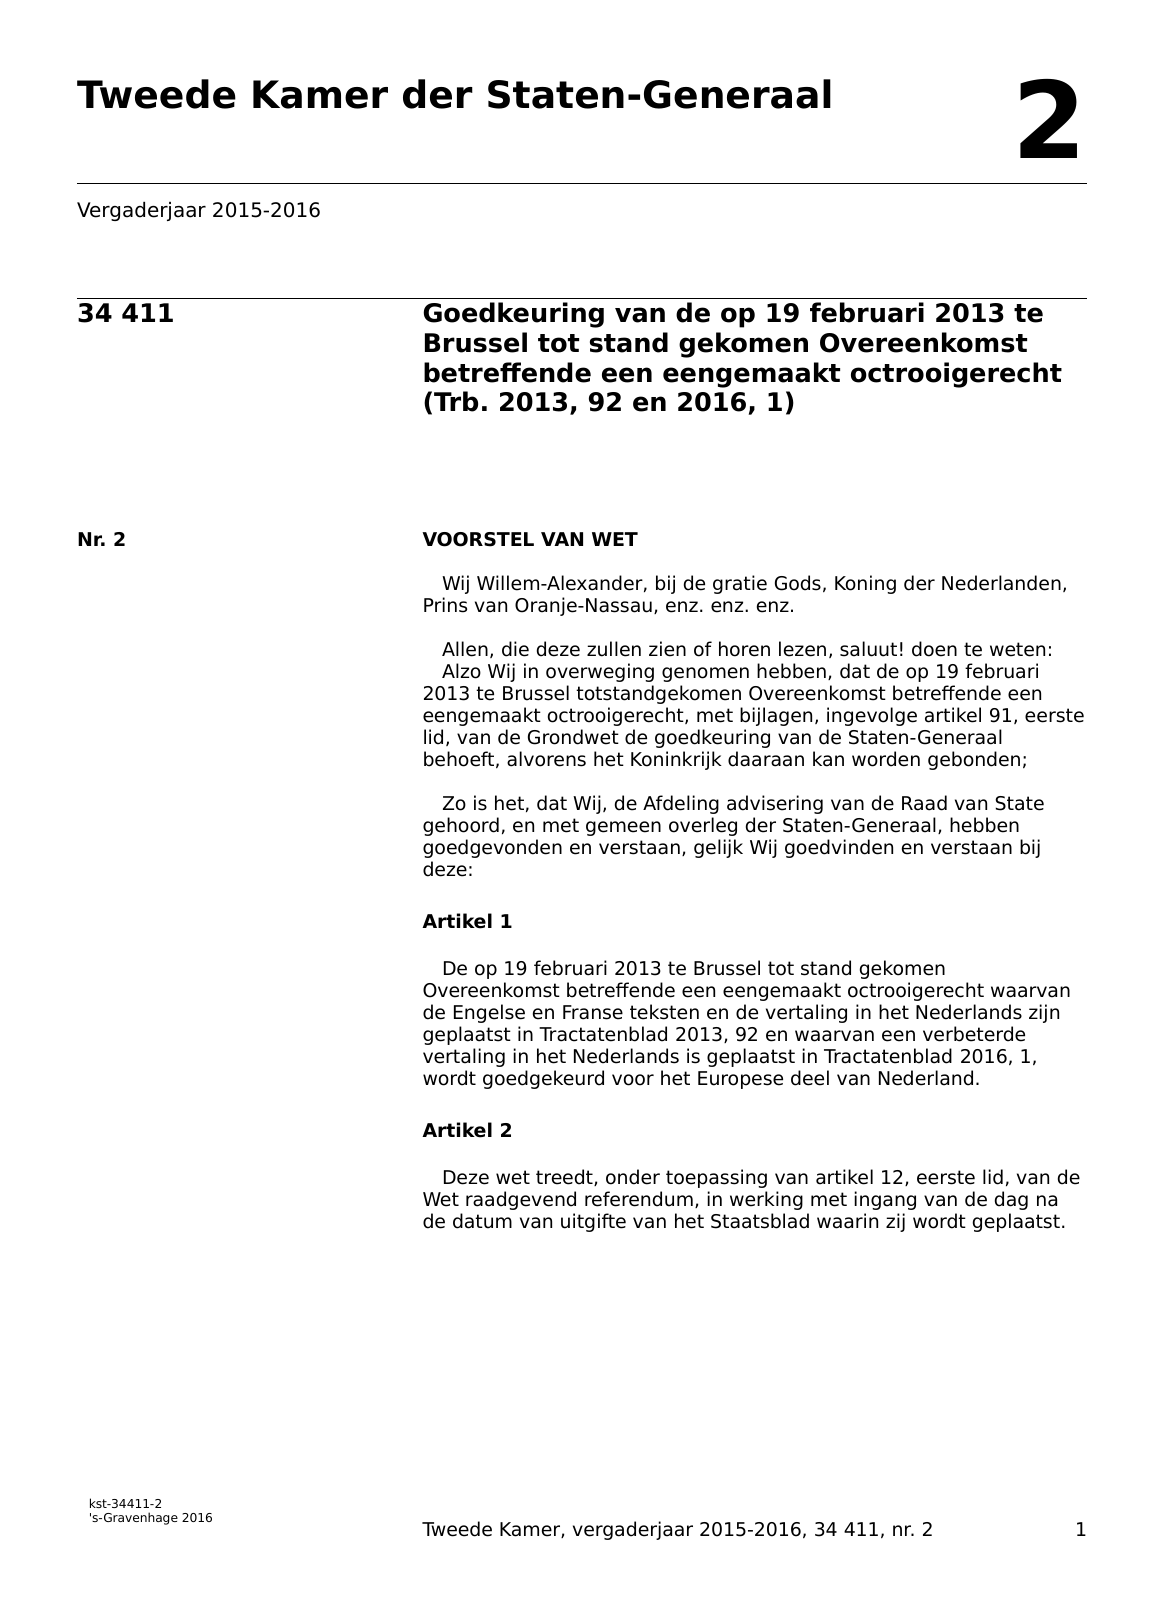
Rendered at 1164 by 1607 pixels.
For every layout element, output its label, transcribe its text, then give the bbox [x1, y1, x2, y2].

text kst-34411-2 [88, 1497, 323, 1511]
text Deze wet treedt, onder toepassing van artikel 12, eerste lid, van de Wet raadgevend referendum, in werking met ingang van de dag na de datum van uitgifte van het Staatsblad waarin zij wordt geplaatst. [422, 1167, 1087, 1233]
table_cell Vergaderjaar 2015-2016 [77, 184, 1087, 298]
text Allen, die deze zullen zien of horen lezen, saluut! doen te weten: [422, 639, 1087, 661]
text Zo is het, dat Wij, de Afdeling advisering van de Raad van State gehoord, en met gemeen overleg der Staten-Generaal, hebben goedgevonden en verstaan, gelijk Wij goedvinden en verstaan bij deze: [422, 793, 1087, 881]
text Wij Willem-Alexander, bij de gratie Gods, Koning der Nederlanden, Prins van Oranje-Nassau, enz. enz. enz. [422, 573, 1087, 617]
table_header Tweede Kamer der Staten-Generaal [77, 59, 886, 183]
subtitle Artikel 1 [422, 911, 1087, 933]
table_header 2 [886, 59, 1087, 183]
subtitle Artikel 2 [422, 1120, 1087, 1142]
subtitle 34 411 Goedkeuring van de op 19 februari 2013 te Brussel tot stand gekomen Overeenkomst betreffende een eengemaakt octrooigerecht (Trb. 2013, 92 en 2016, 1) [77, 299, 1087, 418]
text Alzo Wij in overweging genomen hebben, dat de op 19 februari 2013 te Brussel totstandgekomen Overeenkomst betreffende een eengemaakt octrooigerecht, met bijlagen, ingevolge artikel 91, eerste lid, van de Grondwet de goedkeuring van de Staten-Generaal behoeft, alvorens het Koninkrijk daaraan kan worden gebonden; [422, 661, 1087, 771]
text De op 19 februari 2013 te Brussel tot stand gekomen Overeenkomst betreffende een eengemaakt octrooigerecht waarvan de Engelse en Franse teksten en de vertaling in het Nederlands zijn geplaatst in Tractatenblad 2013, 92 en waarvan een verbeterde vertaling in het Nederlands is geplaatst in Tractatenblad 2016, 1, wordt goedgekeurd voor het Europese deel van Nederland. [422, 958, 1087, 1090]
subtitle Nr. 2 VOORSTEL VAN WET [77, 529, 1087, 551]
text 's-Gravenhage 2016 [88, 1511, 323, 1525]
